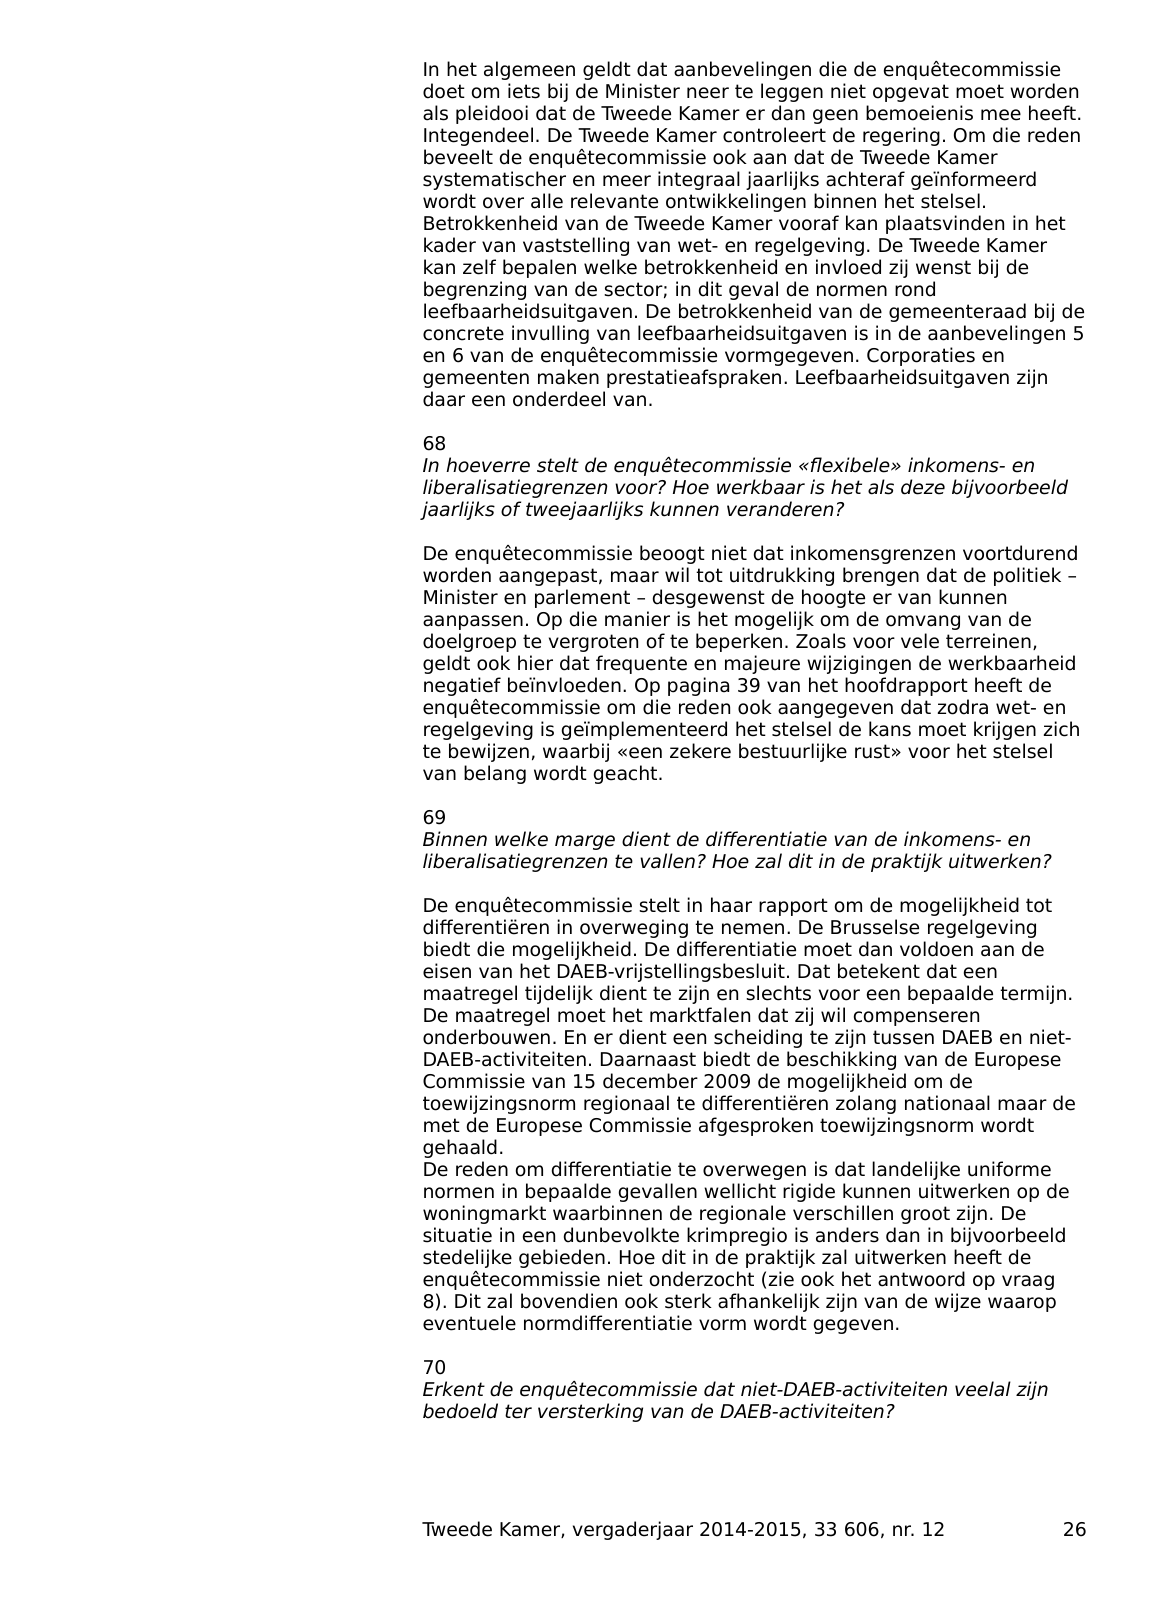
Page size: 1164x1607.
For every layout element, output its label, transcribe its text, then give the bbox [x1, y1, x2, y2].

text De enquêtecommissie stelt in haar rapport om de mogelijkheid tot differentiëren in overweging te nemen. De Brusselse regelgeving biedt die mogelijkheid. De differentiatie moet dan voldoen aan de eisen van het DAEB-vrijstellingsbesluit. Dat betekent dat een maatregel tijdelijk dient te zijn en slechts voor een bepaalde termijn. De maatregel moet het marktfalen dat zij wil compenseren onderbouwen. En er dient een scheiding te zijn tussen DAEB en niet-DAEB-activiteiten. Daarnaast biedt de beschikking van de Europese Commissie van 15 december 2009 de mogelijkheid om de toewijzingsnorm regionaal te differentiëren zolang nationaal maar de met de Europese Commissie afgesproken toewijzingsnorm wordt gehaald. [422, 895, 1087, 1159]
text Erkent de enquêtecommissie dat niet-DAEB-activiteiten veelal zijn bedoeld ter versterking van de DAEB-activiteiten? [422, 1379, 1087, 1423]
text Binnen welke marge dient de differentiatie van de inkomens- en liberalisatiegrenzen te vallen? Hoe zal dit in de praktijk uitwerken? [422, 829, 1087, 873]
text De reden om differentiatie te overwegen is dat landelijke uniforme normen in bepaalde gevallen wellicht rigide kunnen uitwerken op de woningmarkt waarbinnen de regionale verschillen groot zijn. De situatie in een dunbevolkte krimpregio is anders dan in bijvoorbeeld stedelijke gebieden. Hoe dit in de praktijk zal uitwerken heeft de enquêtecommissie niet onderzocht (zie ook het antwoord op vraag 8). Dit zal bovendien ook sterk afhankelijk zijn van de wijze waarop eventuele normdifferentiatie vorm wordt gegeven. [422, 1159, 1087, 1335]
text 68 [422, 433, 1087, 455]
text De enquêtecommissie beoogt niet dat inkomensgrenzen voortdurend worden aangepast, maar wil tot uitdrukking brengen dat de politiek – Minister en parlement – desgewenst de hoogte er van kunnen aanpassen. Op die manier is het mogelijk om de omvang van de doelgroep te vergroten of te beperken. Zoals voor vele terreinen, geldt ook hier dat frequente en majeure wijzigingen de werkbaarheid negatief beïnvloeden. Op pagina 39 van het hoofdrapport heeft de enquêtecommissie om die reden ook aangegeven dat zodra wet- en regelgeving is geïmplementeerd het stelsel de kans moet krijgen zich te bewijzen, waarbij «een zekere bestuurlijke rust» voor het stelsel van belang wordt geacht. [422, 543, 1087, 785]
text In het algemeen geldt dat aanbevelingen die de enquêtecommissie doet om iets bij de Minister neer te leggen niet opgevat moet worden als pleidooi dat de Tweede Kamer er dan geen bemoeienis mee heeft. Integendeel. De Tweede Kamer controleert de regering. Om die reden beveelt de enquêtecommissie ook aan dat de Tweede Kamer systematischer en meer integraal jaarlijks achteraf geïnformeerd wordt over alle relevante ontwikkelingen binnen het stelsel. Betrokkenheid van de Tweede Kamer vooraf kan plaatsvinden in het kader van vaststelling van wet- en regelgeving. De Tweede Kamer kan zelf bepalen welke betrokkenheid en invloed zij wenst bij de begrenzing van de sector; in dit geval de normen rond leefbaarheidsuitgaven. De betrokkenheid van de gemeenteraad bij de concrete invulling van leefbaarheidsuitgaven is in de aanbevelingen 5 en 6 van de enquêtecommissie vormgegeven. Corporaties en gemeenten maken prestatieafspraken. Leefbaarheidsuitgaven zijn daar een onderdeel van. [422, 59, 1087, 411]
text 70 [422, 1357, 1087, 1379]
text In hoeverre stelt de enquêtecommissie «flexibele» inkomens- en liberalisatiegrenzen voor? Hoe werkbaar is het als deze bijvoorbeeld jaarlijks of tweejaarlijks kunnen veranderen? [422, 455, 1087, 521]
text 69 [422, 807, 1087, 829]
